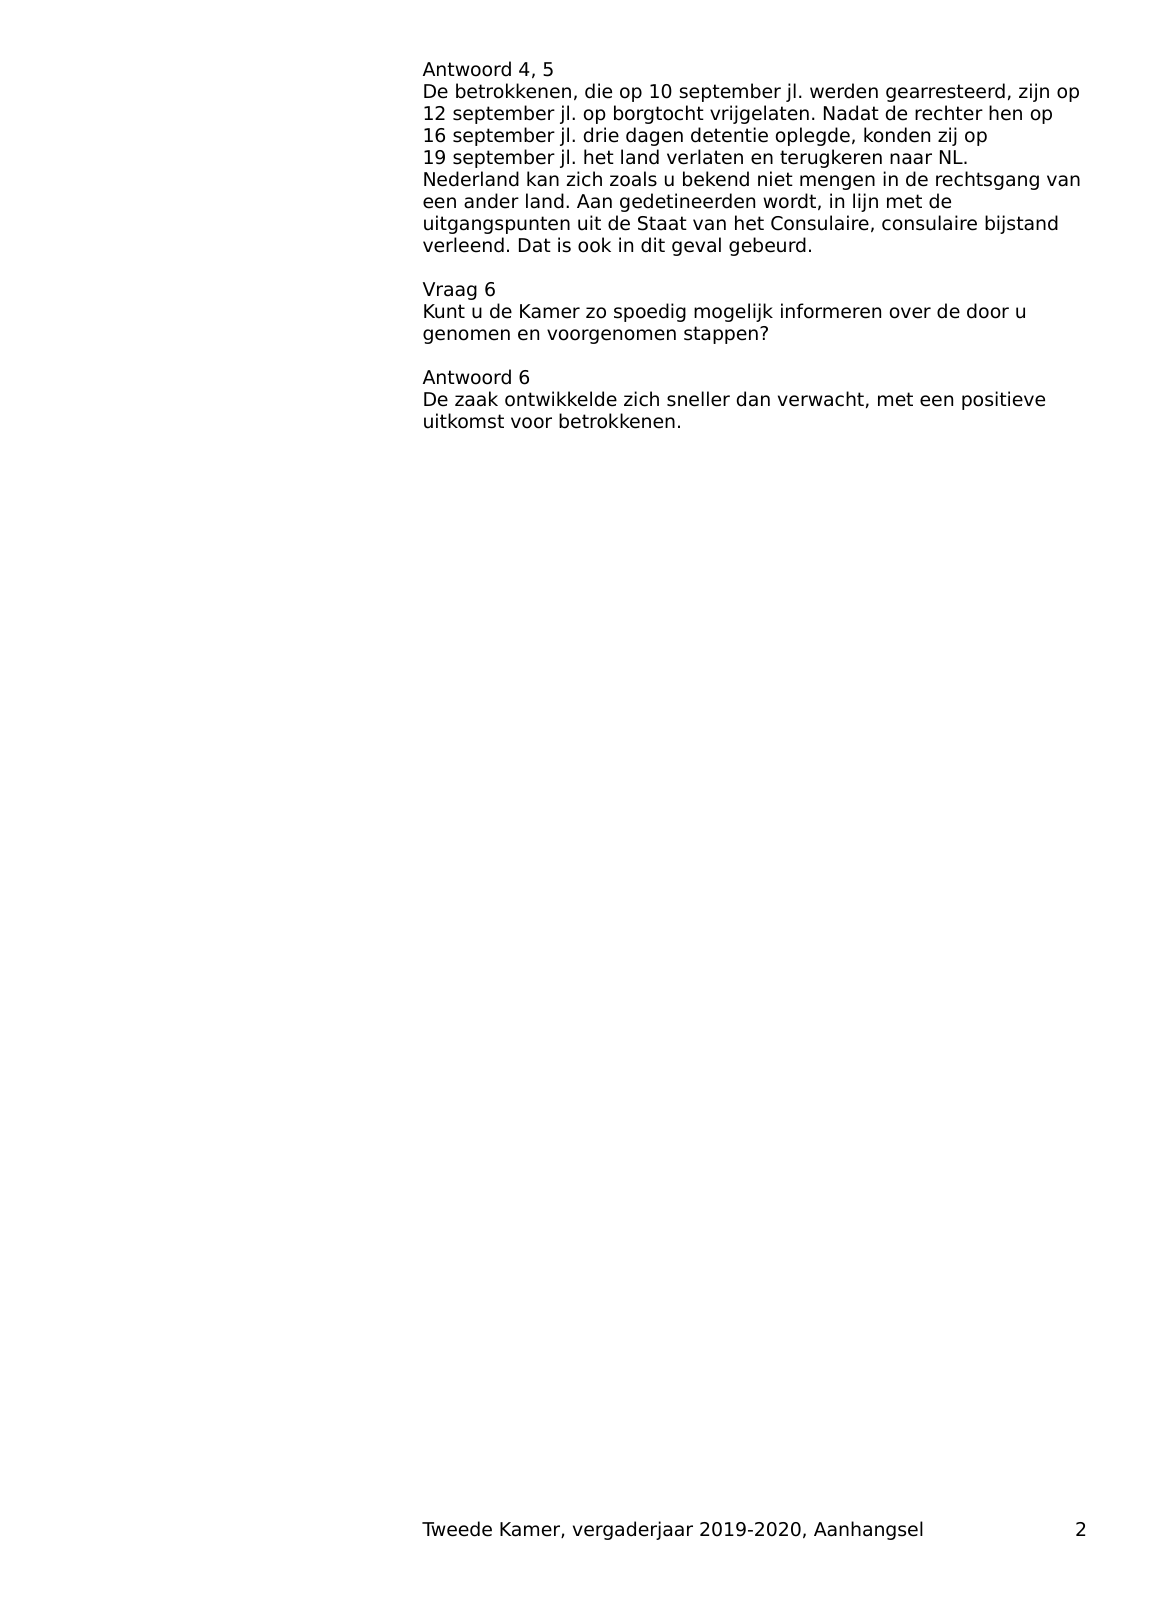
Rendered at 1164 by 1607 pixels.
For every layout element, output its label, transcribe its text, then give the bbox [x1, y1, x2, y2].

text Vraag 6 [422, 279, 1087, 301]
text Antwoord 6 [422, 367, 1087, 389]
text De betrokkenen, die op 10 september jl. werden gearresteerd, zijn op 12 september jl. op borgtocht vrijgelaten. Nadat de rechter hen op 16 september jl. drie dagen detentie oplegde, konden zij op 19 september jl. het land verlaten en terugkeren naar NL. [422, 81, 1087, 169]
text Kunt u de Kamer zo spoedig mogelijk informeren over de door u genomen en voorgenomen stappen? [422, 301, 1087, 345]
text De zaak ontwikkelde zich sneller dan verwacht, met een positieve uitkomst voor betrokkenen. [422, 389, 1087, 433]
text Nederland kan zich zoals u bekend niet mengen in de rechtsgang van een ander land. Aan gedetineerden wordt, in lijn met de uitgangspunten uit de Staat van het Consulaire, consulaire bijstand verleend. Dat is ook in dit geval gebeurd. [422, 169, 1087, 257]
text Antwoord 4, 5 [422, 59, 1087, 81]
